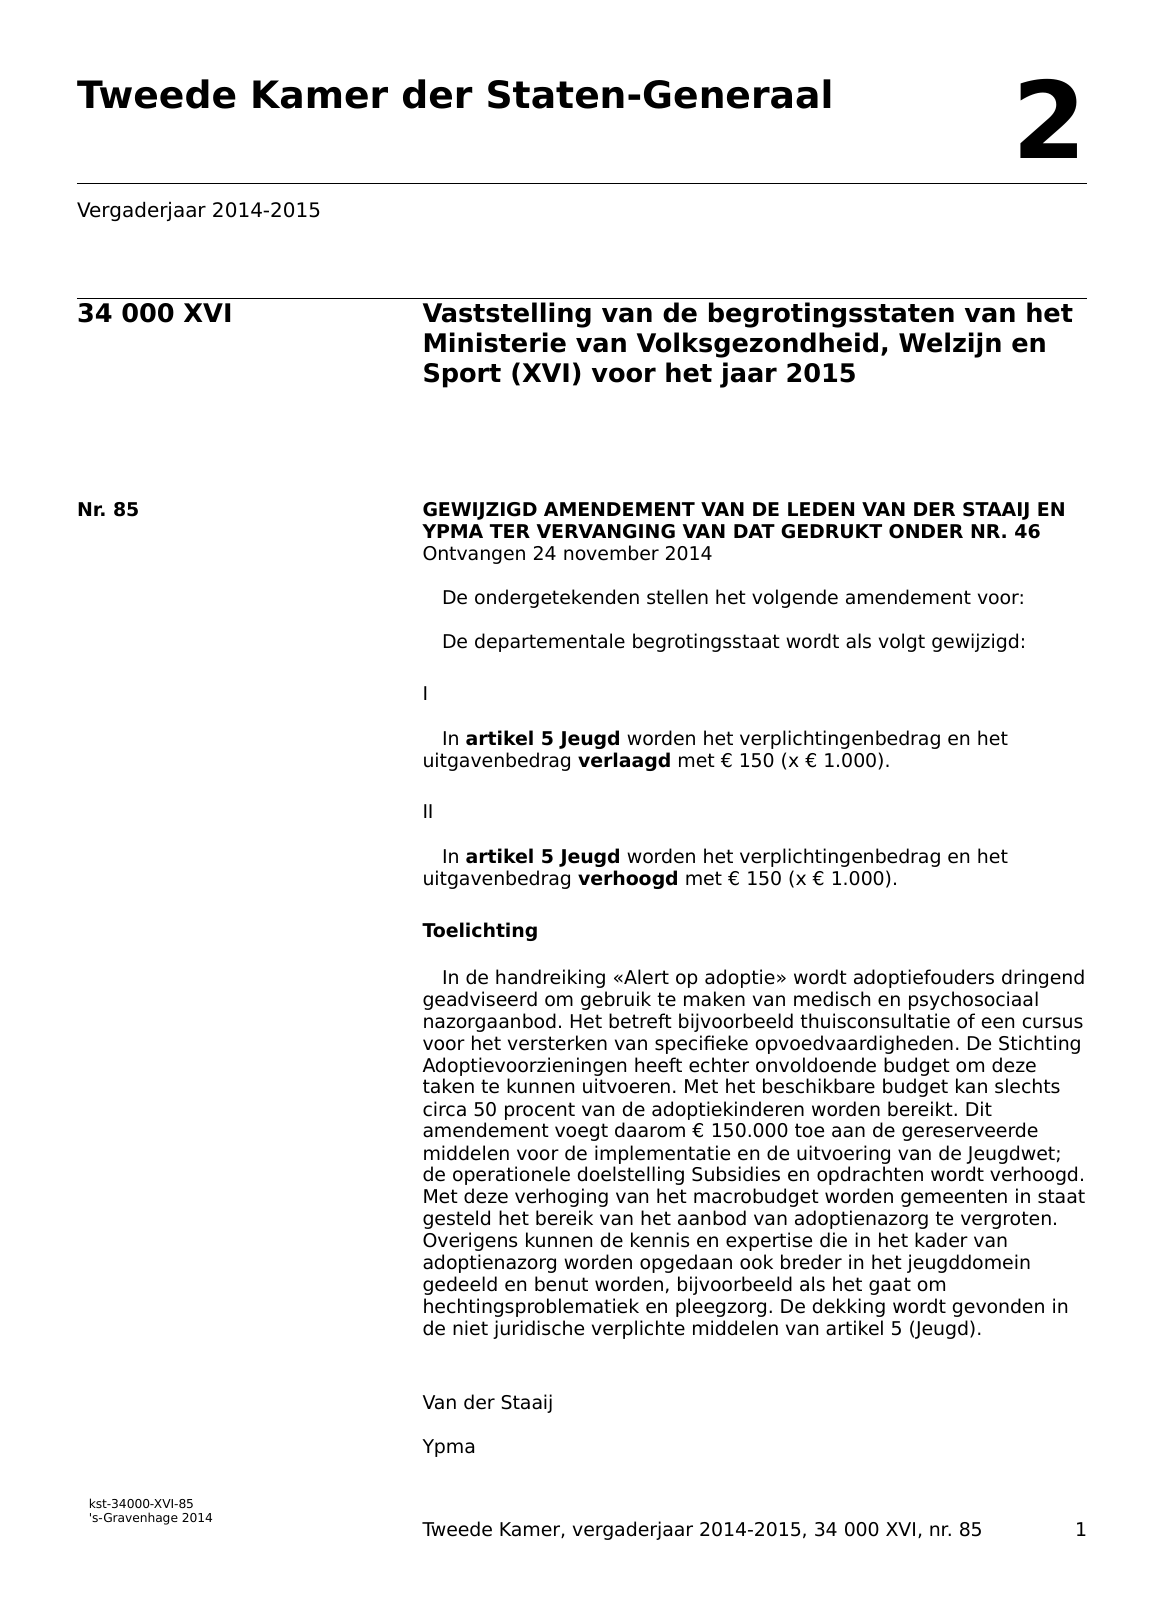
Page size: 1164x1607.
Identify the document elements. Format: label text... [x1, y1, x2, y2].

table_cell Vergaderjaar 2014-2015 [77, 184, 1087, 298]
subtitle Toelichting [422, 919, 1087, 942]
text Van der Staaij Ypma [422, 1370, 1087, 1458]
subtitle I [422, 683, 1087, 705]
text kst-34000-XVI-85 [88, 1497, 323, 1511]
subtitle II [422, 801, 1087, 823]
table_header 2 [886, 59, 1087, 183]
text In artikel 5 Jeugd worden het verplichtingenbedrag en het uitgavenbedrag verlaagd met € 150 (x € 1.000). [422, 727, 1087, 771]
text In artikel 5 Jeugd worden het verplichtingenbedrag en het uitgavenbedrag verhoogd met € 150 (x € 1.000). [422, 846, 1087, 889]
text 's-Gravenhage 2014 [88, 1511, 323, 1525]
text De departementale begrotingsstaat wordt als volgt gewijzigd: [422, 631, 1087, 653]
table_header Tweede Kamer der Staten-Generaal [77, 59, 886, 183]
text In de handreiking «Alert op adoptie» wordt adoptiefouders dringend geadviseerd om gebruik te maken van medisch en psychosociaal nazorgaanbod. Het betreft bijvoorbeeld thuisconsultatie of een cursus voor het versterken van specifieke opvoedvaardigheden. De Stichting Adoptievoorzieningen heeft echter onvoldoende budget om deze taken te kunnen uitvoeren. Met het beschikbare budget kan slechts circa 50 procent van de adoptiekinderen worden bereikt. Dit amendement voegt daarom € 150.000 toe aan de gereserveerde middelen voor de implementatie en de uitvoering van de Jeugdwet; de operationele doelstelling Subsidies en opdrachten wordt verhoogd. Met deze verhoging van het macrobudget worden gemeenten in staat gesteld het bereik van het aanbod van adoptienazorg te vergroten. Overigens kunnen de kennis en expertise die in het kader van adoptienazorg worden opgedaan ook breder in het jeugddomein gedeeld en benut worden, bijvoorbeeld als het gaat om hechtingsproblematiek en pleegzorg. De dekking wordt gevonden in de niet juridische verplichte middelen van artikel 5 (Jeugd). [422, 967, 1087, 1340]
text De ondergetekenden stellen het volgende amendement voor: [422, 587, 1087, 609]
subtitle 34 000 XVI Vaststelling van de begrotingsstaten van het Ministerie van Volksgezondheid, Welzijn en Sport (XVI) voor het jaar 2015 [77, 299, 1087, 388]
subtitle Nr. 85 GEWIJZIGD AMENDEMENT VAN DE LEDEN VAN DER STAAIJ EN YPMA TER VERVANGING VAN DAT GEDRUKT ONDER NR. 46 [77, 499, 1087, 543]
text Ontvangen 24 november 2014 [422, 543, 1087, 565]
